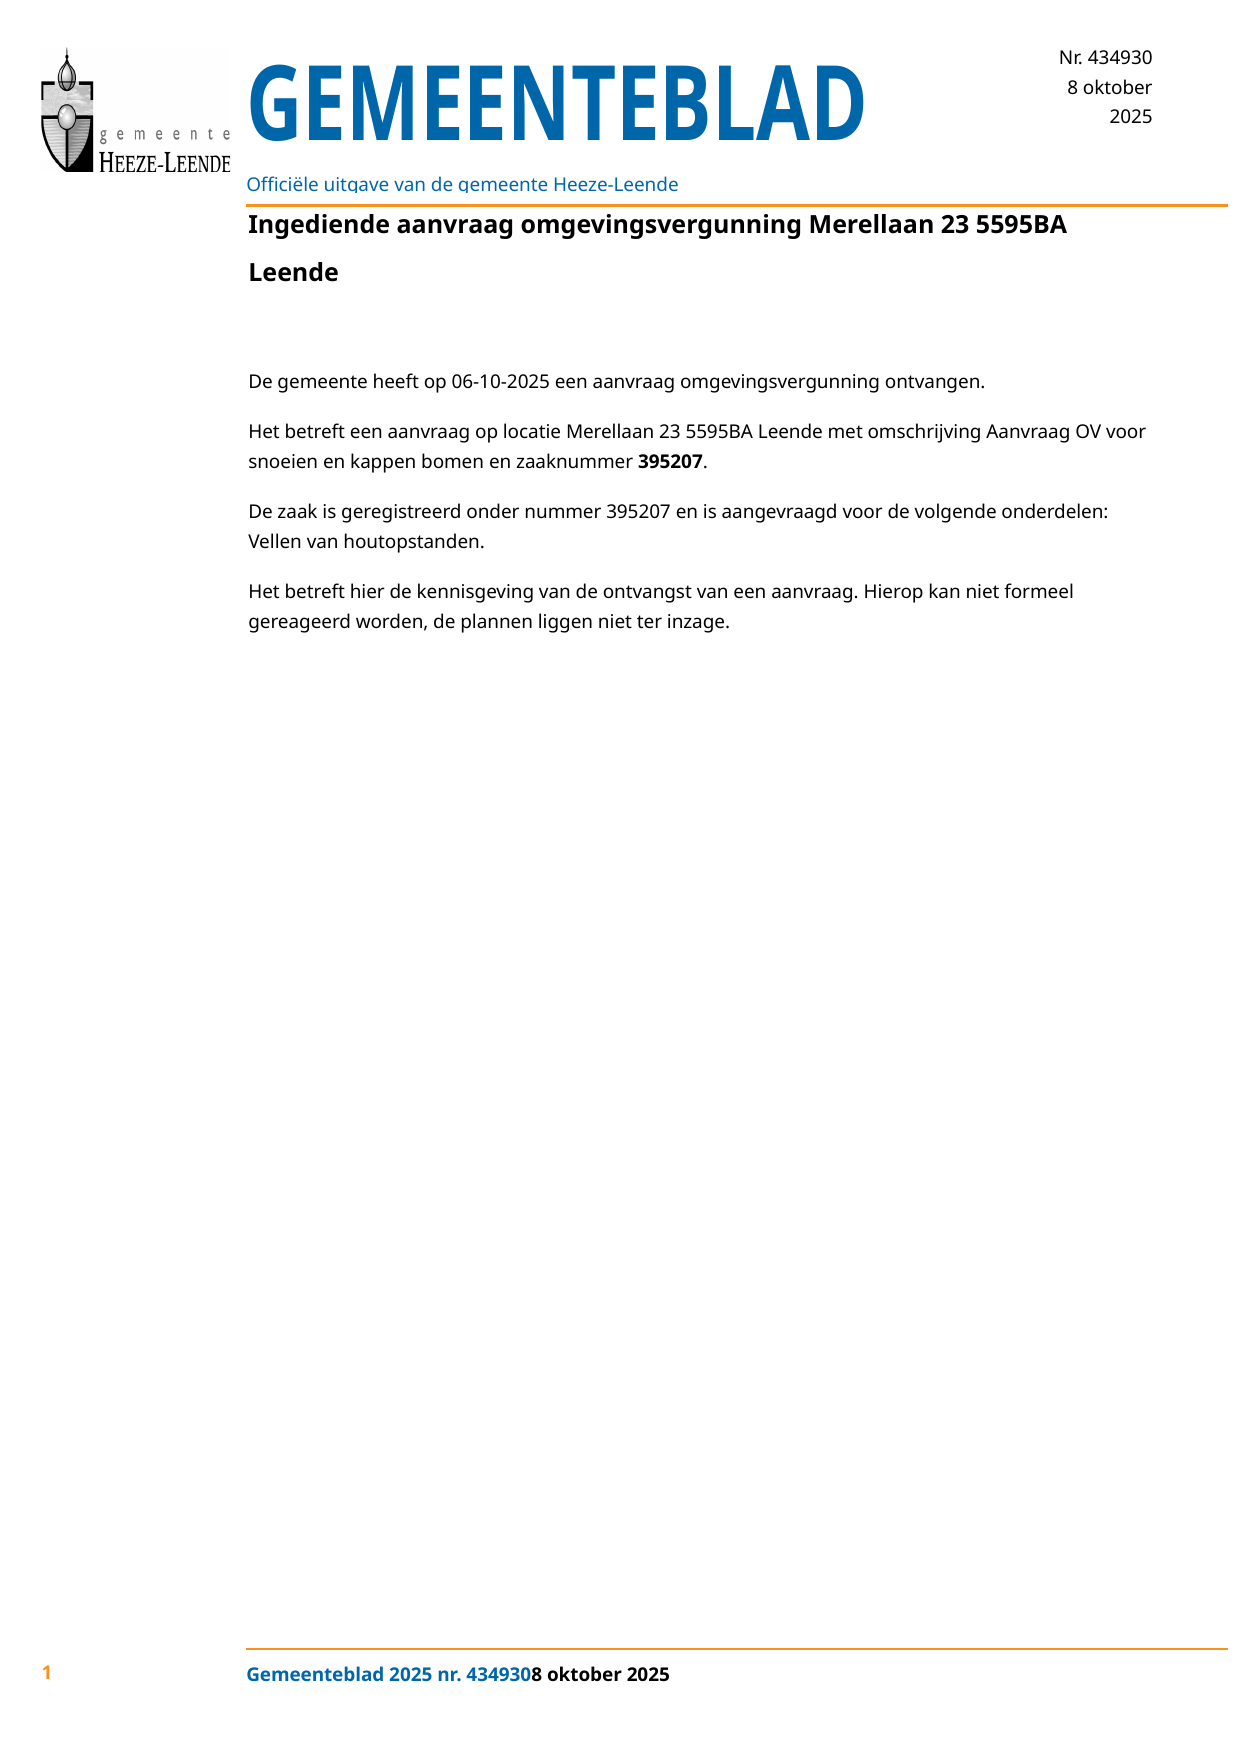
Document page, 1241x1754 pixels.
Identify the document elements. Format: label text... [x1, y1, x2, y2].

text Het betreft een aanvraag op locatie Merellaan 23 5595BA Leende met omschrijving Aanvraag OV voor snoeien en kappen bomen en zaaknummer 395207. [248, 419, 1152, 474]
text Ingediende aanvraag omgevingsvergunning Merellaan 23 5595BA Leende [248, 207, 1152, 288]
text De gemeente heeft op 06-10-2025 een aanvraag omgevingsvergunning ontvangen. [248, 368, 1152, 394]
text De zaak is geregistreerd onder nummer 395207 en is aangevraagd voor de volgende onderdelen: Vellen van houtopstanden. [248, 499, 1152, 554]
picture [41, 47, 231, 172]
text Het betreft hier de kennisgeving van de ontvangst van een aanvraag. Hierop kan niet formeel gereageerd worden, de plannen liggen niet ter inzage. [248, 579, 1152, 634]
